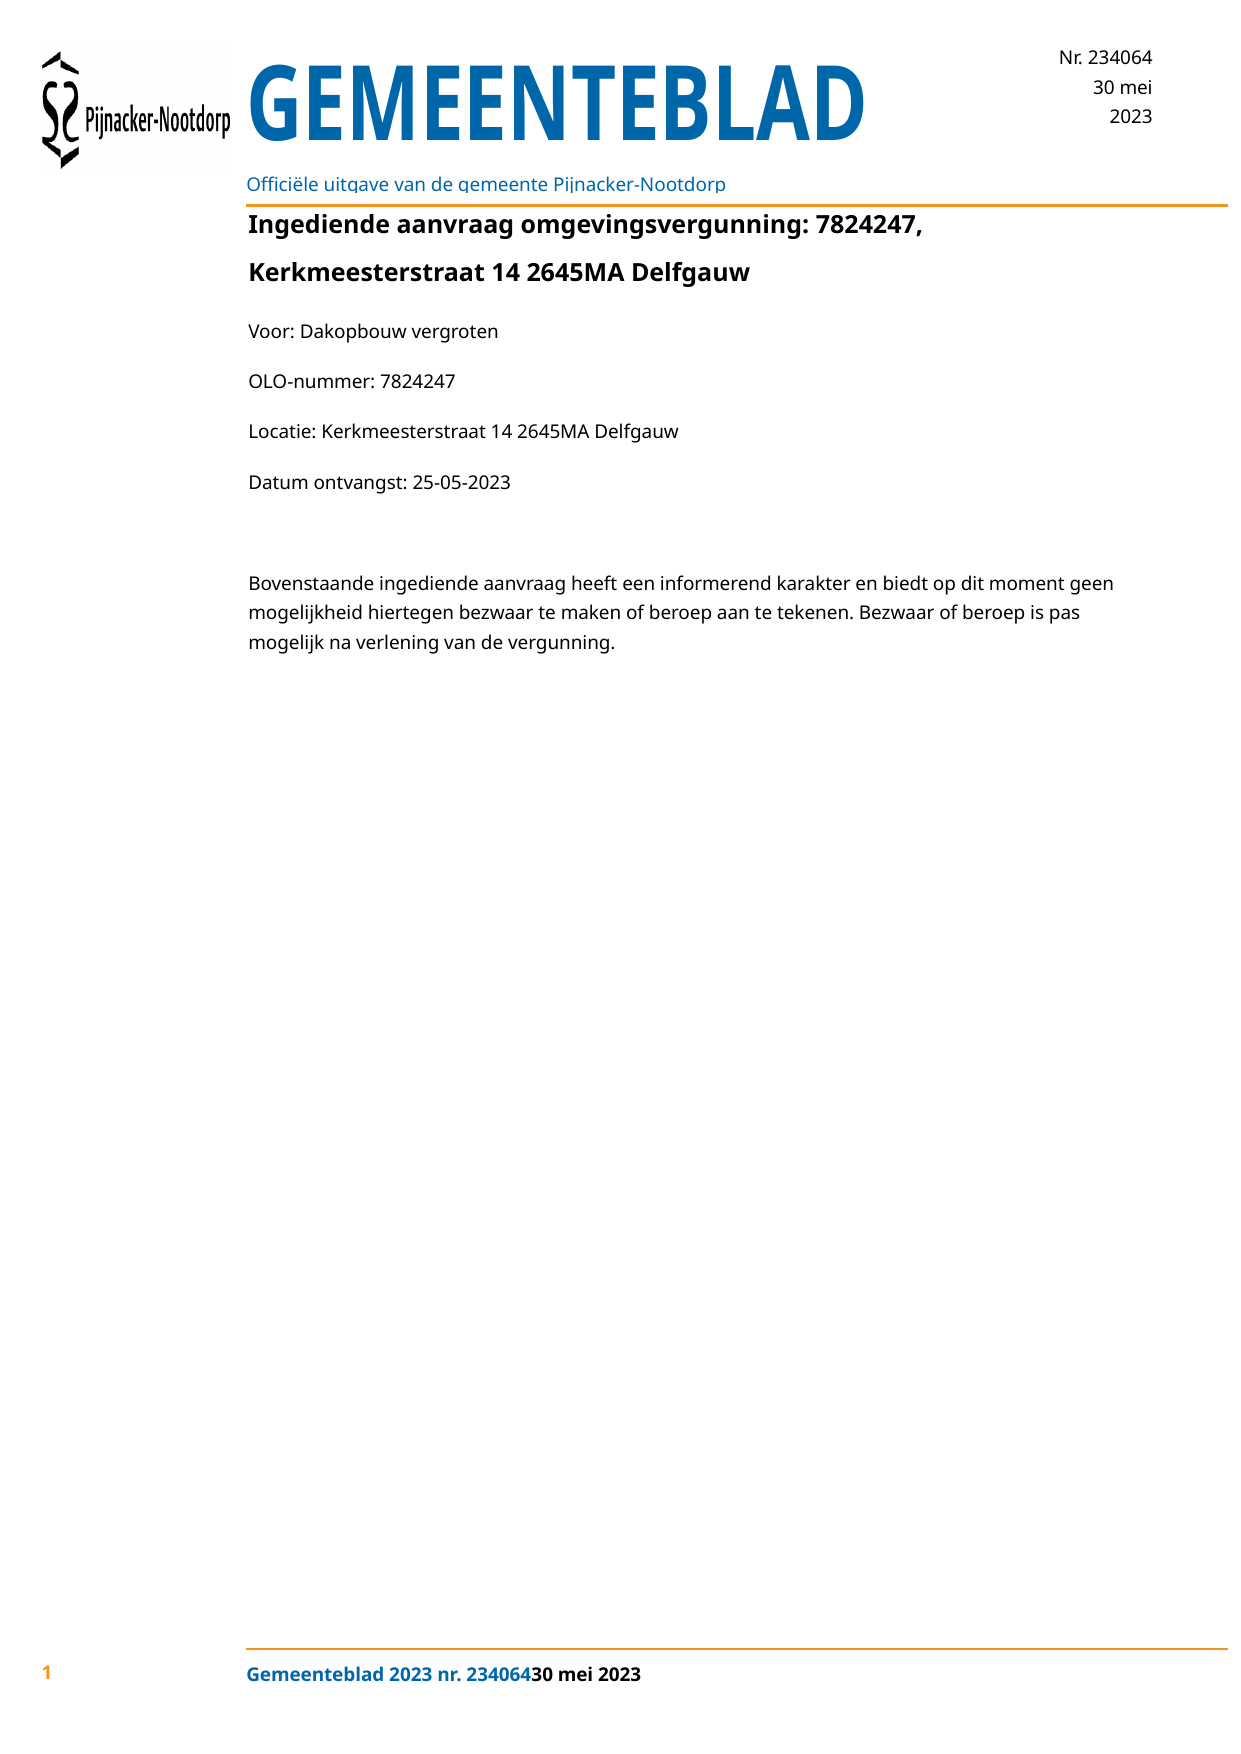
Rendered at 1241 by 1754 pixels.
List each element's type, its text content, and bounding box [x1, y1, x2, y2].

picture [41, 47, 231, 172]
text OLO-nummer: 7824247 [248, 368, 1152, 394]
text Bovenstaande ingediende aanvraag heeft een informerend karakter en biedt op dit moment geen mogelijkheid hiertegen bezwaar te maken of beroep aan te tekenen. Bezwaar of beroep is pas mogelijk na verlening van de vergunning. [248, 570, 1152, 655]
text Voor: Dakopbouw vergroten [248, 318, 1152, 344]
text Datum ontvangst: 25-05-2023 [248, 469, 1152, 495]
text Locatie: Kerkmeesterstraat 14 2645MA Delfgauw [248, 419, 1152, 444]
text Ingediende aanvraag omgevingsvergunning: 7824247, Kerkmeesterstraat 14 2645MA Delfgauw [248, 207, 1152, 288]
